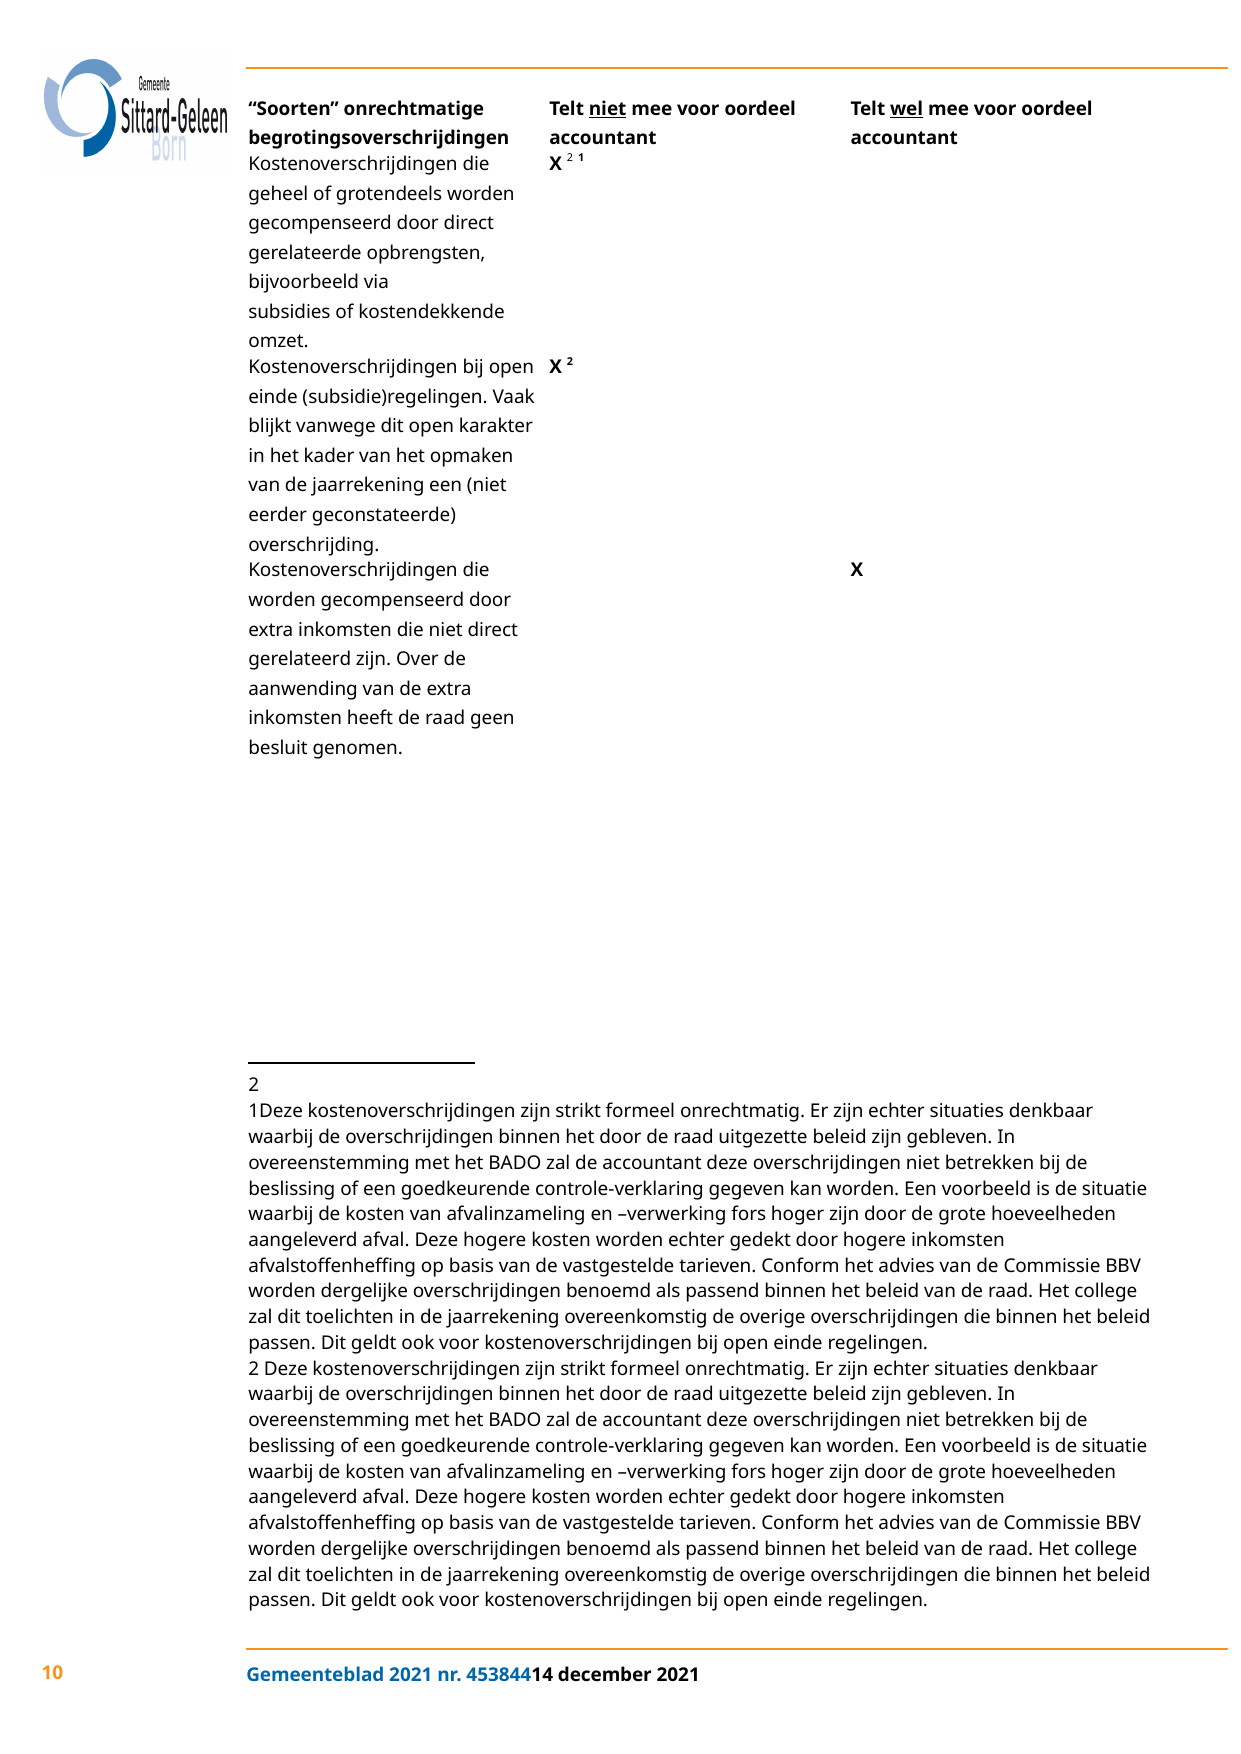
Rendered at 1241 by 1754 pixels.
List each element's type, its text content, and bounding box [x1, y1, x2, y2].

table_header Telt niet mee voor oordeel accountant [549, 95, 850, 150]
table_cell [850, 353, 1152, 557]
table_cell Kostenoverschrijdingen die geheel of grotendeels worden gecompenseerd door direct gerelateerde opbrengsten, bijvoorbeeld via subsidies of kostendekkende omzet. [248, 150, 549, 353]
table_cell Kostenoverschrijdingen bij open einde (subsidie)regelingen. Vaak blijkt vanwege dit open karakter in het kader van het opmaken van de jaarrekening een (niet eerder geconstateerde) overschrijding. [248, 353, 549, 557]
table_cell X [549, 150, 850, 353]
table_cell [850, 150, 1152, 353]
picture [41, 47, 231, 172]
table_cell [549, 557, 850, 760]
table_header “Soorten” onrechtmatige begrotingsoverschrijdingen [248, 95, 549, 150]
table_cell X [850, 557, 1152, 760]
table_header Telt wel mee voor oordeel accountant [850, 95, 1152, 150]
table_cell X [549, 353, 850, 557]
table_cell Kostenoverschrijdingen die worden gecompenseerd door extra inkomsten die niet direct gerelateerd zijn. Over de aanwending van de extra inkomsten heeft de raad geen besluit genomen. [248, 557, 549, 760]
